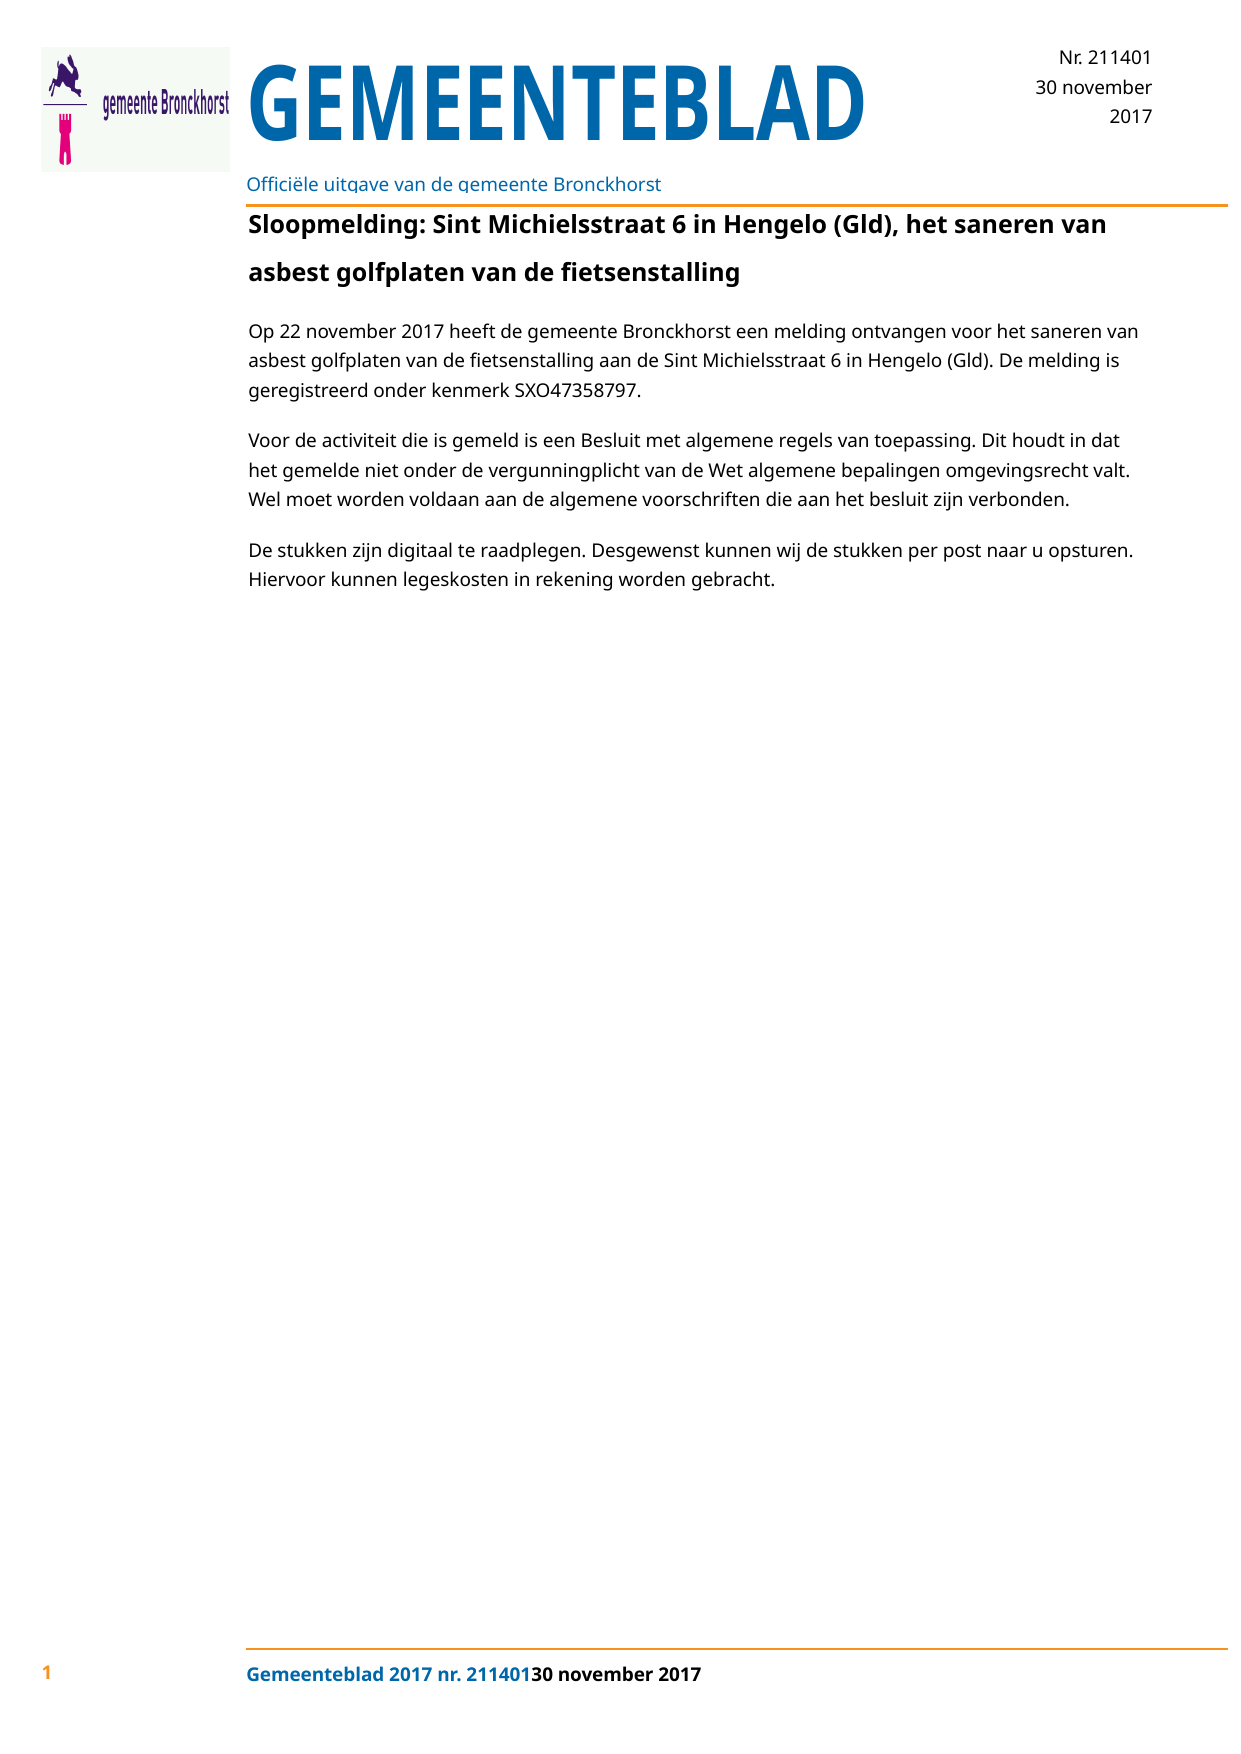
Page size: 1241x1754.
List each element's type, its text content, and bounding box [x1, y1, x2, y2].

text Voor de activiteit die is gemeld is een Besluit met algemene regels van toepassing. Dit houdt in dat het gemelde niet onder de vergunningplicht van de Wet algemene bepalingen omgevingsrecht valt. Wel moet worden voldaan aan de algemene voorschriften die aan het besluit zijn verbonden. [248, 427, 1152, 512]
text De stukken zijn digitaal te raadplegen. Desgewenst kunnen wij de stukken per post naar u opsturen. Hiervoor kunnen legeskosten in rekening worden gebracht. [248, 537, 1152, 592]
text Sloopmelding: Sint Michielsstraat 6 in Hengelo (Gld), het saneren van asbest golfplaten van de fietsenstalling [248, 207, 1152, 288]
text Op 22 november 2017 heeft de gemeente Bronckhorst een melding ontvangen voor het saneren van asbest golfplaten van de fietsenstalling aan de Sint Michielsstraat 6 in Hengelo (Gld). De melding is geregistreerd onder kenmerk SXO47358797. [248, 318, 1152, 403]
picture [41, 47, 231, 172]
